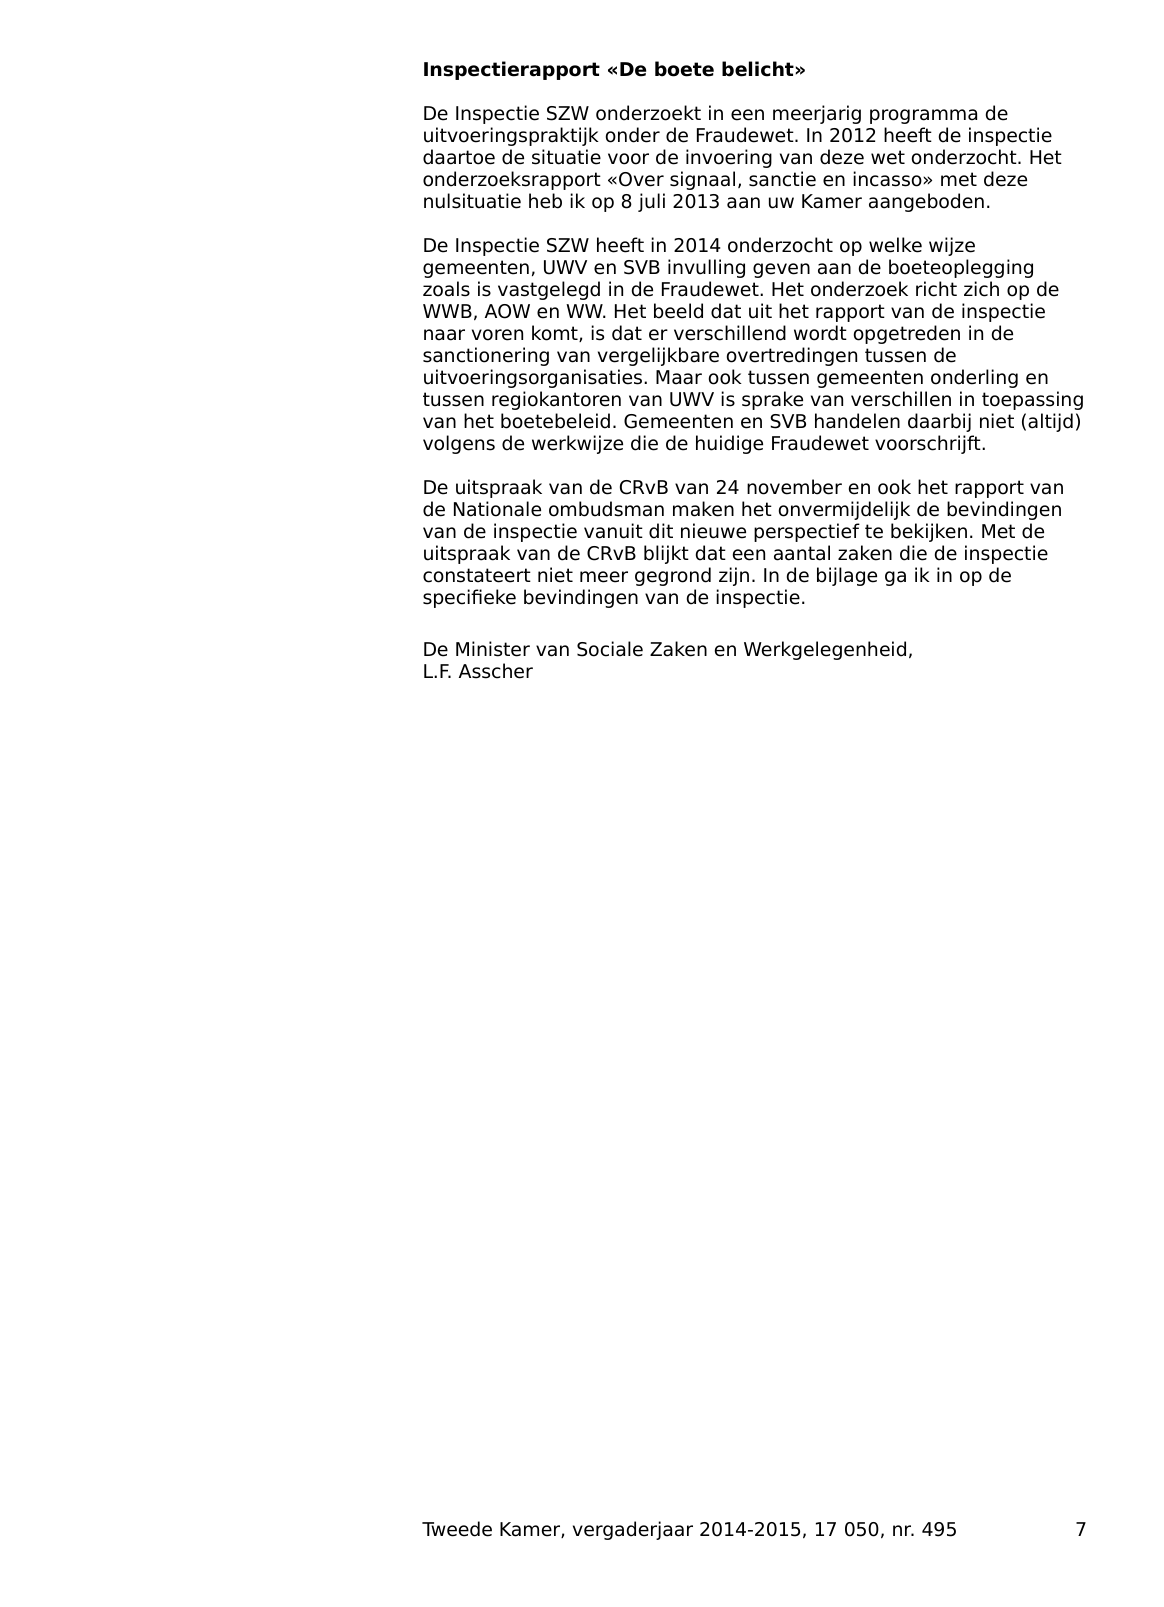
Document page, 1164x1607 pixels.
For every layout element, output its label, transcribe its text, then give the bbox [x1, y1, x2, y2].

text De Minister van Sociale Zaken en Werkgelegenheid, L.F. Asscher [422, 639, 1087, 683]
text De Inspectie SZW heeft in 2014 onderzocht op welke wijze gemeenten, UWV en SVB invulling geven aan de boeteoplegging zoals is vastgelegd in de Fraudewet. Het onderzoek richt zich op de WWB, AOW en WW. Het beeld dat uit het rapport van de inspectie naar voren komt, is dat er verschillend wordt opgetreden in de sanctionering van vergelijkbare overtredingen tussen de uitvoeringsorganisaties. Maar ook tussen gemeenten onderling en tussen regiokantoren van UWV is sprake van verschillen in toepassing van het boetebeleid. Gemeenten en SVB handelen daarbij niet (altijd) volgens de werkwijze die de huidige Fraudewet voorschrijft. [422, 235, 1087, 455]
subtitle Inspectierapport «De boete belicht» [422, 59, 1087, 81]
text De uitspraak van de CRvB van 24 november en ook het rapport van de Nationale ombudsman maken het onvermijdelijk de bevindingen van de inspectie vanuit dit nieuwe perspectief te bekijken. Met de uitspraak van de CRvB blijkt dat een aantal zaken die de inspectie constateert niet meer gegrond zijn. In de bijlage ga ik in op de specifieke bevindingen van de inspectie. [422, 477, 1087, 609]
text De Inspectie SZW onderzoekt in een meerjarig programma de uitvoeringspraktijk onder de Fraudewet. In 2012 heeft de inspectie daartoe de situatie voor de invoering van deze wet onderzocht. Het onderzoeksrapport «Over signaal, sanctie en incasso» met deze nulsituatie heb ik op 8 juli 2013 aan uw Kamer aangeboden. [422, 103, 1087, 213]
